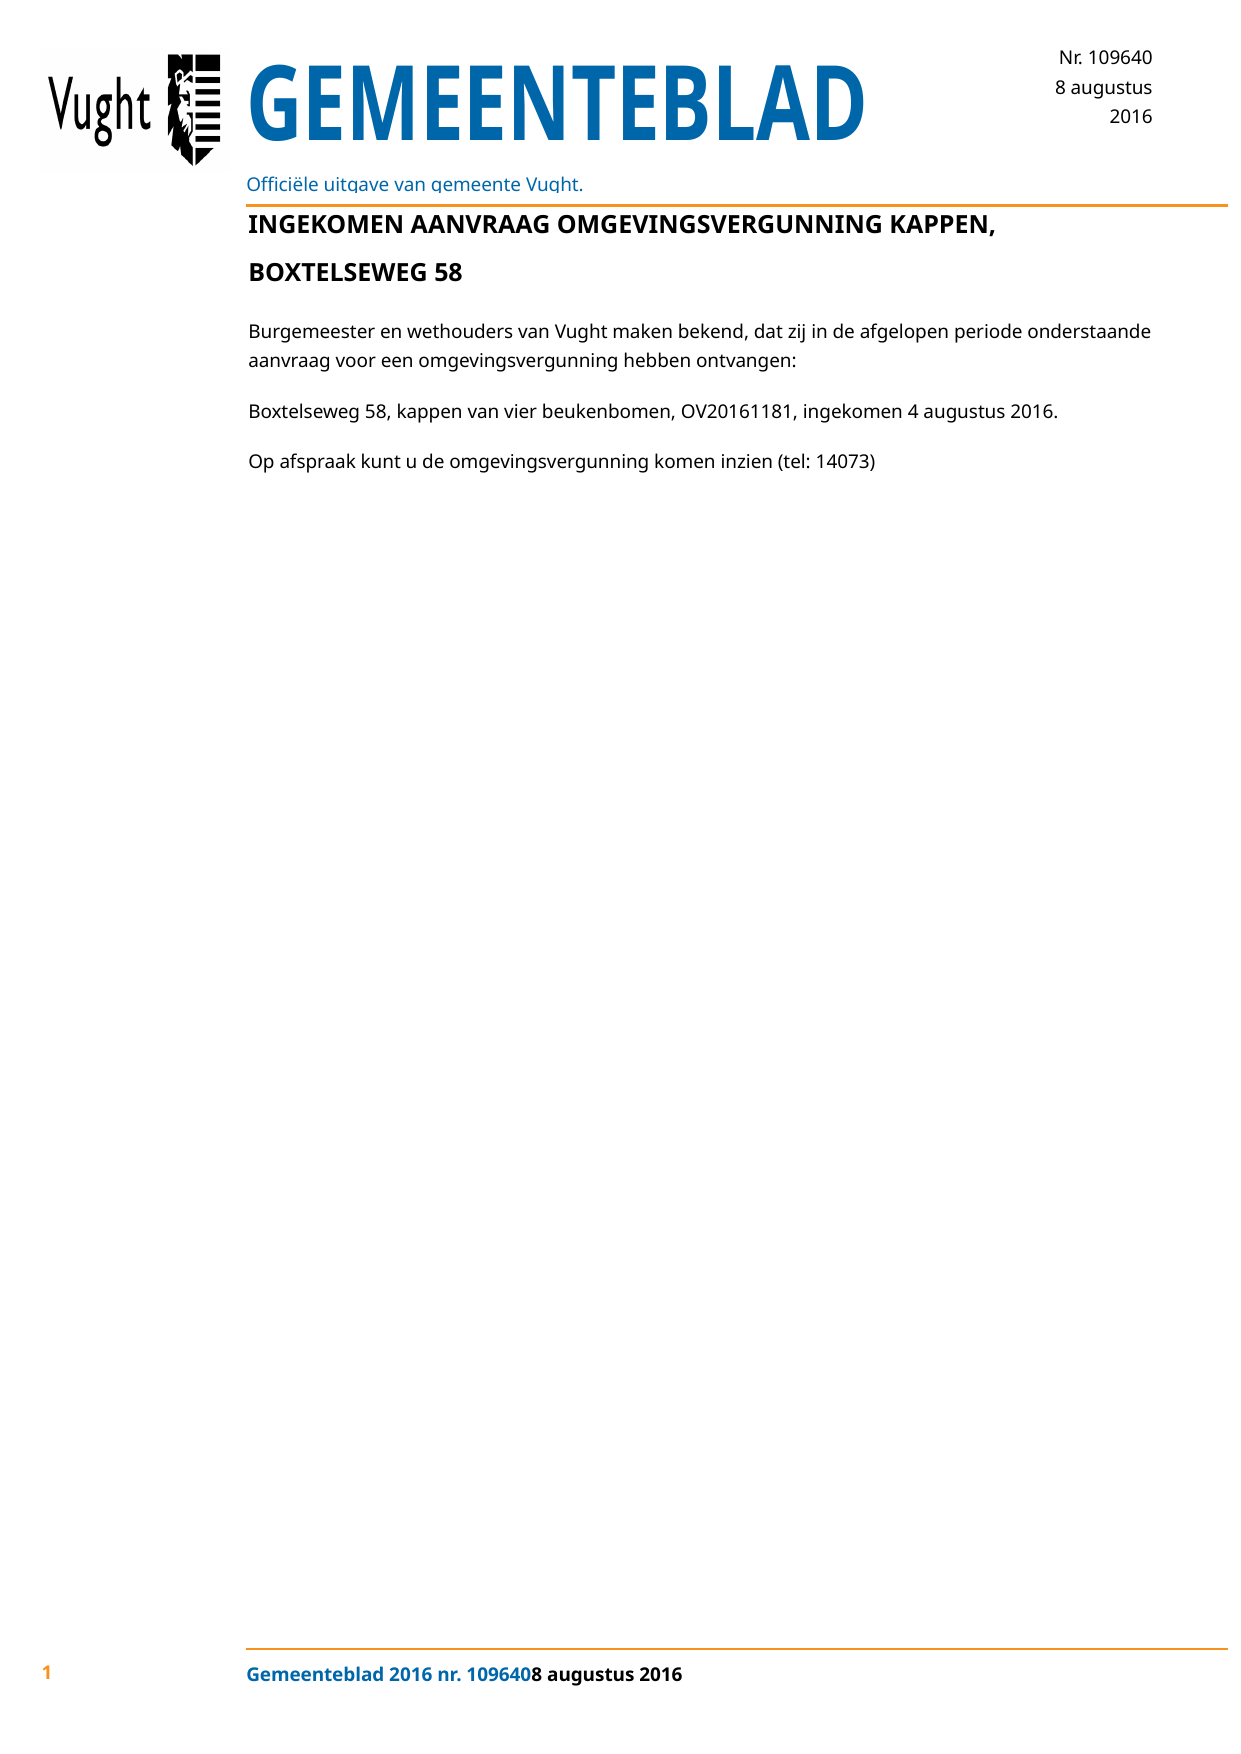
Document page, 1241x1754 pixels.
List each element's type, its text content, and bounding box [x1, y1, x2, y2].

text Boxtelseweg 58, kappen van vier beukenbomen, OV20161181, ingekomen 4 augustus 2016. [248, 398, 1152, 424]
text INGEKOMEN AANVRAAG OMGEVINGSVERGUNNING KAPPEN, BOXTELSEWEG 58 [248, 207, 1152, 288]
text Burgemeester en wethouders van Vught maken bekend, dat zij in de afgelopen periode onderstaande aanvraag voor een omgevingsvergunning hebben ontvangen: [248, 318, 1152, 373]
text Op afspraak kunt u de omgevingsvergunning komen inzien (tel: 14073) [248, 448, 1152, 474]
picture [41, 47, 231, 172]
